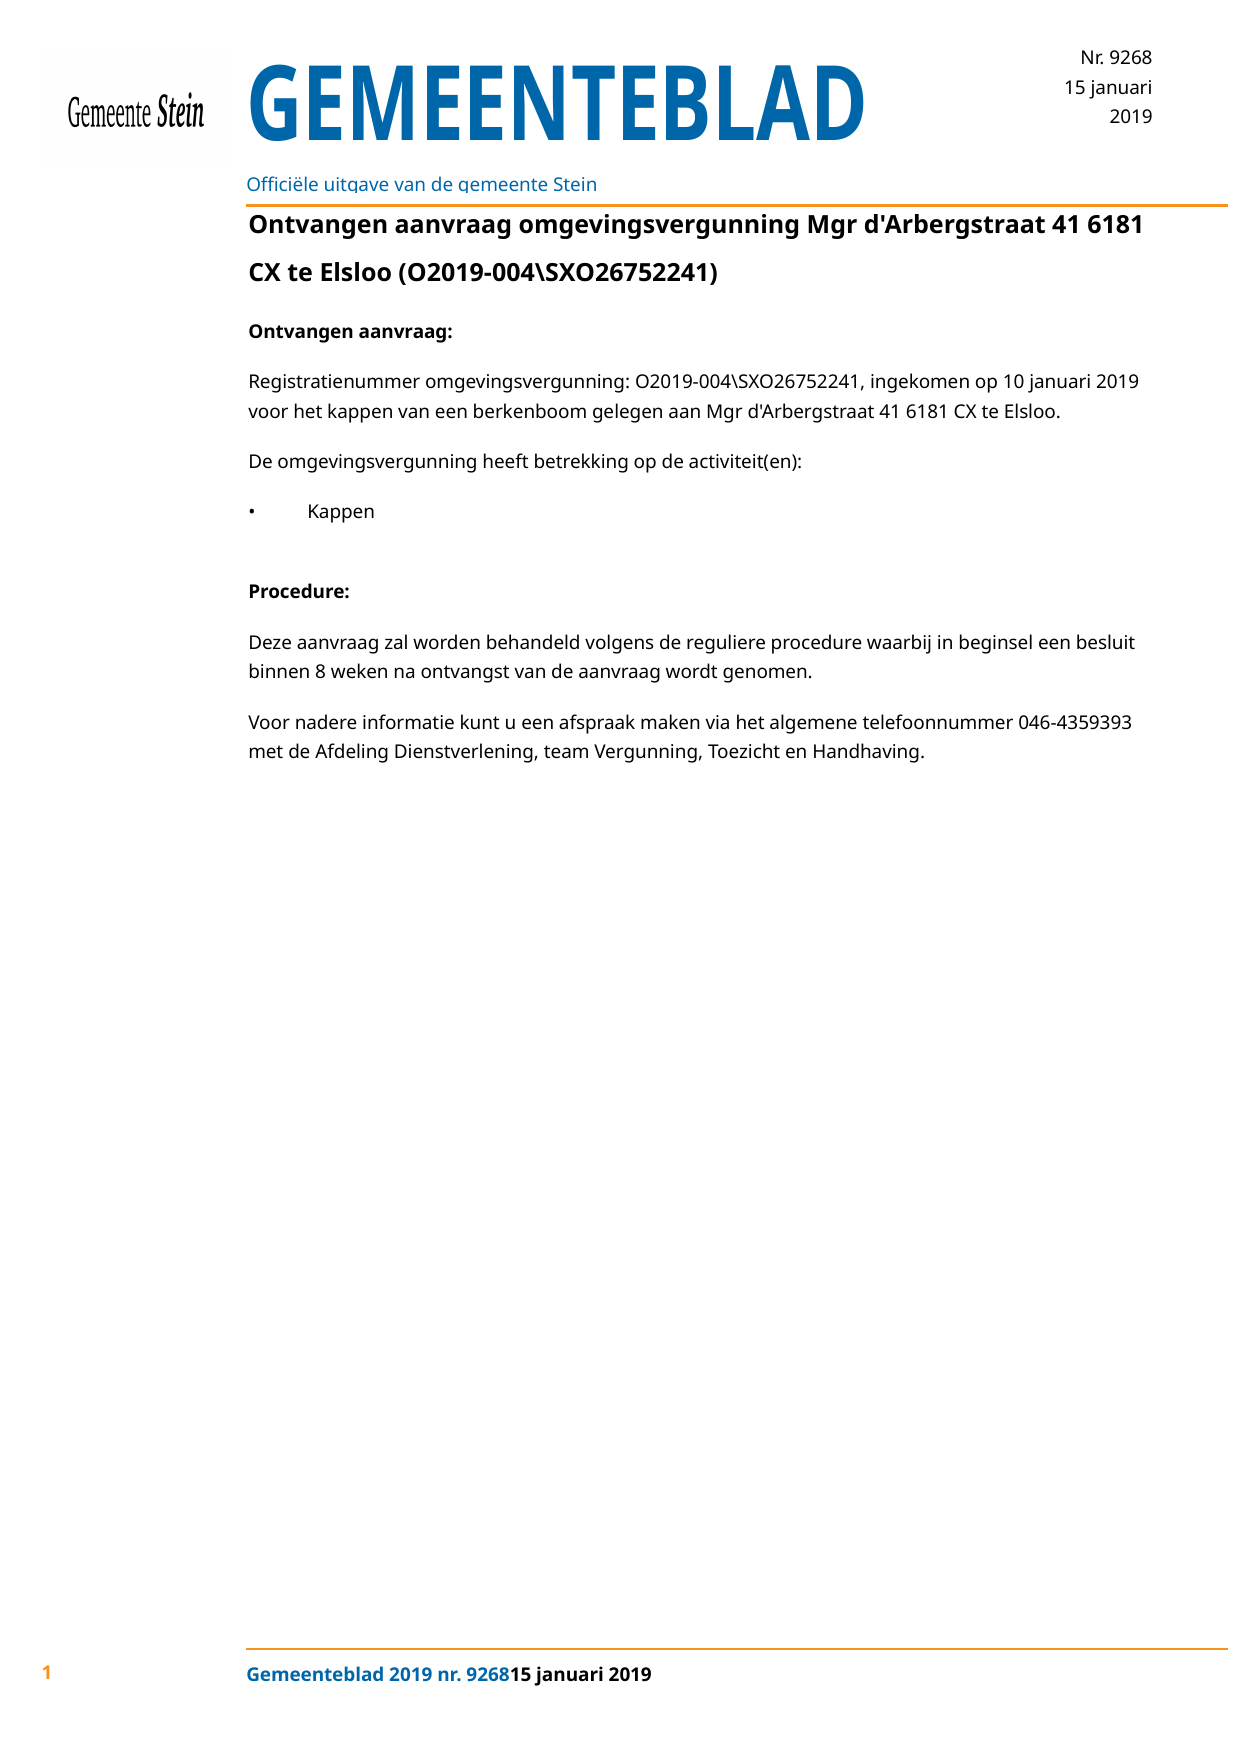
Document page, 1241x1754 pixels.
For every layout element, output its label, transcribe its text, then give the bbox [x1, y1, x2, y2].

text Ontvangen aanvraag omgevingsvergunning Mgr d'Arbergstraat 41 6181 CX te Elsloo (O2019-004\SXO26752241) [248, 207, 1152, 288]
picture [41, 47, 231, 172]
text Deze aanvraag zal worden behandeld volgens de reguliere procedure waarbij in beginsel een besluit binnen 8 weken na ontvangst van de aanvraag wordt genomen. [248, 629, 1152, 684]
list Kappen [248, 499, 1152, 524]
text De omgevingsvergunning heeft betrekking op de activiteit(en): [248, 448, 1152, 474]
text Ontvangen aanvraag: [248, 318, 1152, 344]
text Voor nadere informatie kunt u een afspraak maken via het algemene telefoonnummer 046-4359393 met de Afdeling Dienstverlening, team Vergunning, Toezicht en Handhaving. [248, 709, 1152, 764]
text Registratienummer omgevingsvergunning: O2019-004\SXO26752241, ingekomen op 10 januari 2019 voor het kappen van een berkenboom gelegen aan Mgr d'Arbergstraat 41 6181 CX te Elsloo. [248, 368, 1152, 424]
text Procedure: [248, 579, 1152, 604]
